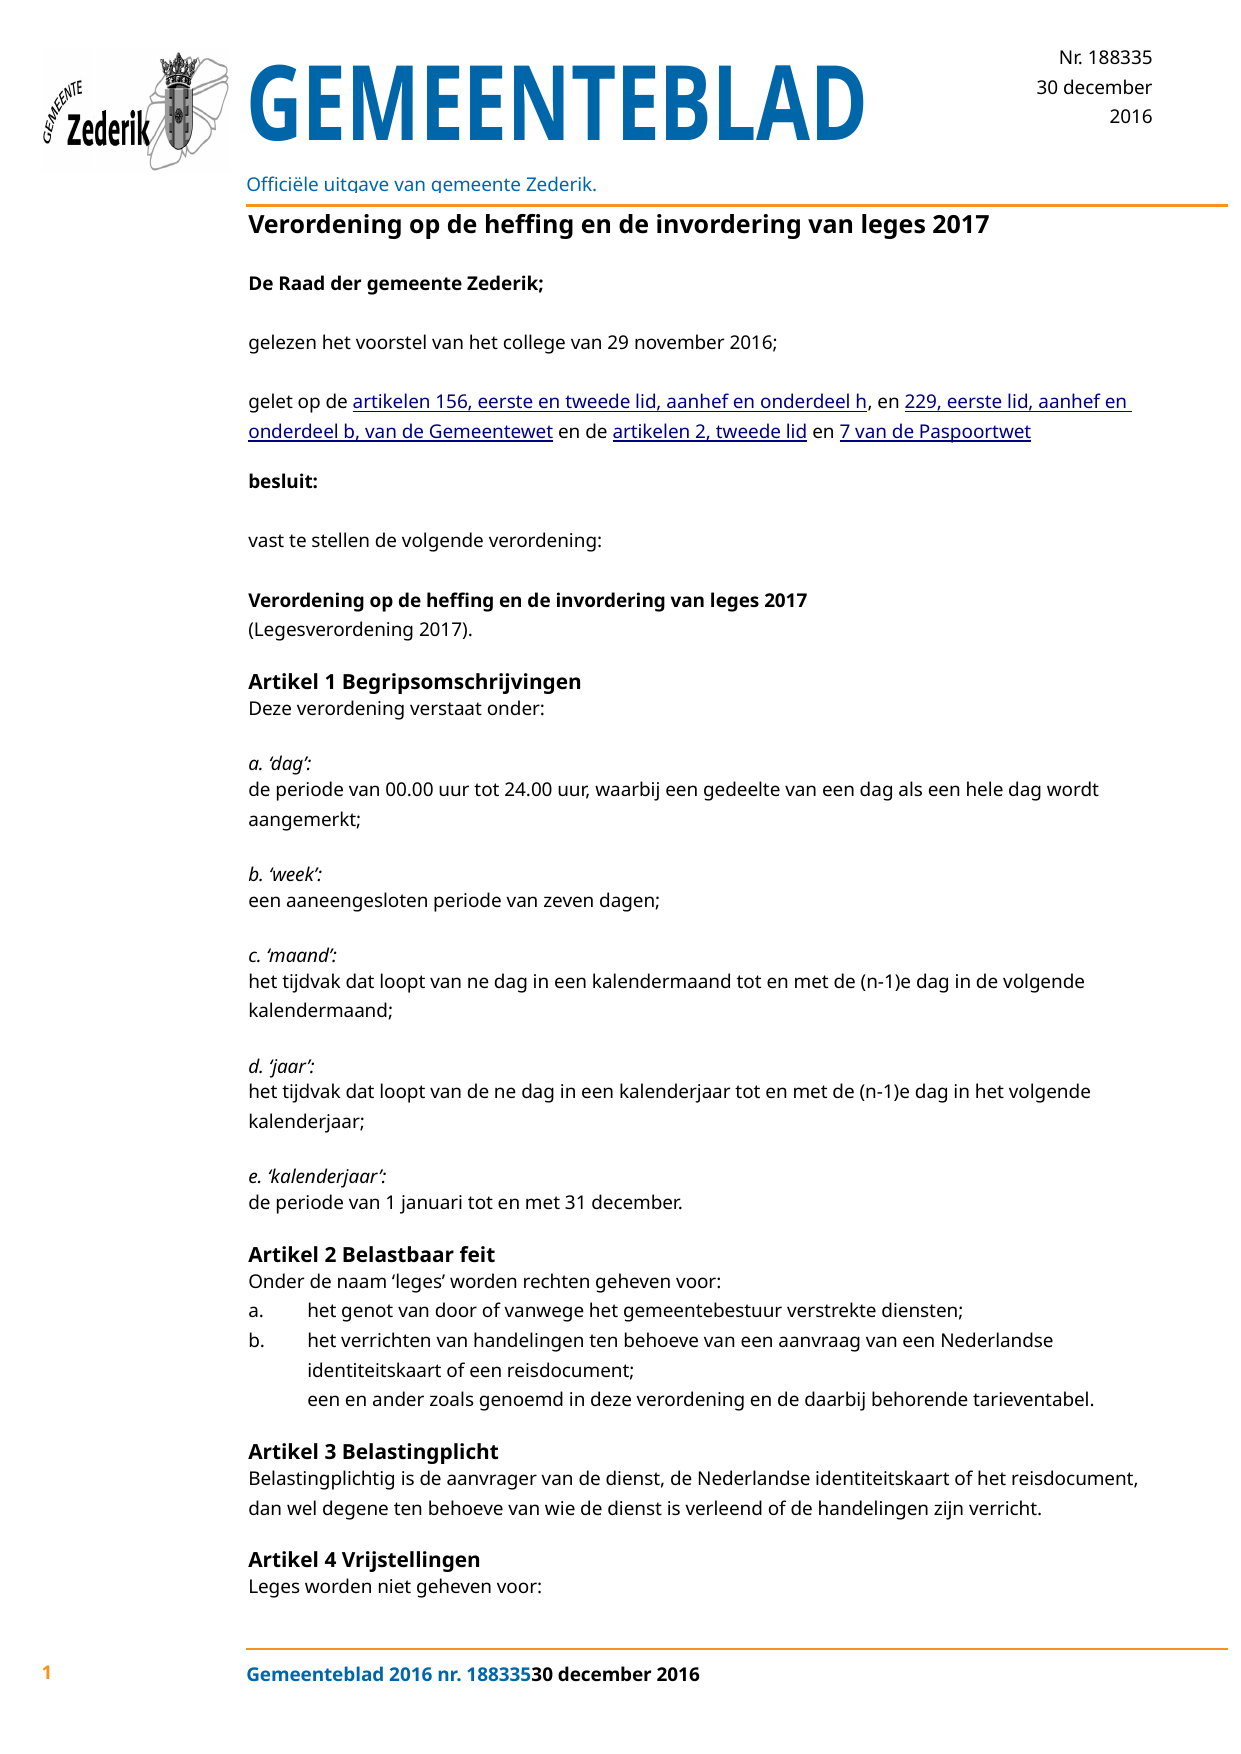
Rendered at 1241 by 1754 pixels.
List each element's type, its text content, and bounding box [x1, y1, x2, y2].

text Leges worden niet geheven voor: [248, 1574, 1152, 1599]
text de periode van 1 januari tot en met 31 december. [248, 1189, 1152, 1215]
list het genot van door of vanwege het gemeentebestuur verstrekte diensten; [248, 1298, 1152, 1323]
text Belastingplichtig is de aanvrager van de dienst, de Nederlandse identiteitskaart of het reisdocument, dan wel degene ten behoeve van wie de dienst is verleend of de handelingen zijn verricht. [248, 1465, 1152, 1521]
text d. ‘jaar’: [248, 1053, 1152, 1079]
text het tijdvak dat loopt van de ne dag in een kalenderjaar tot en met de (n-1)e dag in het volgende kalenderjaar; [248, 1079, 1152, 1134]
text Artikel 3 Belastingplicht [248, 1437, 1152, 1465]
text vast te stellen de volgende verordening: [248, 528, 1152, 553]
text a. ‘dag’: [248, 751, 1152, 776]
text (Legesverordening 2017). [248, 616, 1152, 642]
text gelet op de artikelen 156, eerste en tweede lid, aanhef en onderdeel h, en 229, eerste lid, aanhef en onderdeel b, van de Gemeentewet en de artikelen 2, tweede lid en 7 van de Paspoortwet [248, 389, 1152, 444]
text het tijdvak dat loopt van ne dag in een kalendermaand tot en met de (n-1)e dag in de volgende kalendermaand; [248, 968, 1152, 1023]
text Artikel 1 Begripsomschrijvingen [248, 667, 1152, 695]
list een en ander zoals genoemd in deze verordening en de daarbij behorende tarieventabel. [248, 1386, 1152, 1412]
text Artikel 2 Belastbaar feit [248, 1240, 1152, 1268]
text e. ‘kalenderjaar’: [248, 1163, 1152, 1189]
text besluit: [248, 468, 1152, 494]
text Verordening op de heffing en de invordering van leges 2017 [248, 587, 1152, 613]
picture [41, 47, 231, 172]
text een aaneengesloten periode van zeven dagen; [248, 887, 1152, 913]
text Deze verordening verstaat onder: [248, 695, 1152, 721]
text c. ‘maand’: [248, 942, 1152, 968]
text b. ‘week’: [248, 861, 1152, 887]
text Verordening op de heffing en de invordering van leges 2017 [248, 207, 1152, 241]
text de periode van 00.00 uur tot 24.00 uur, waarbij een gedeelte van een dag als een hele dag wordt aangemerkt; [248, 776, 1152, 832]
list het verrichten van handelingen ten behoeve van een aanvraag van een Nederlandse identiteitskaart of een reisdocument; [248, 1327, 1152, 1383]
text gelezen het voorstel van het college van 29 november 2016; [248, 329, 1152, 355]
text De Raad der gemeente Zederik; [248, 270, 1152, 296]
text Artikel 4 Vrijstellingen [248, 1545, 1152, 1574]
text Onder de naam ‘leges’ worden rechten geheven voor: [248, 1268, 1152, 1294]
